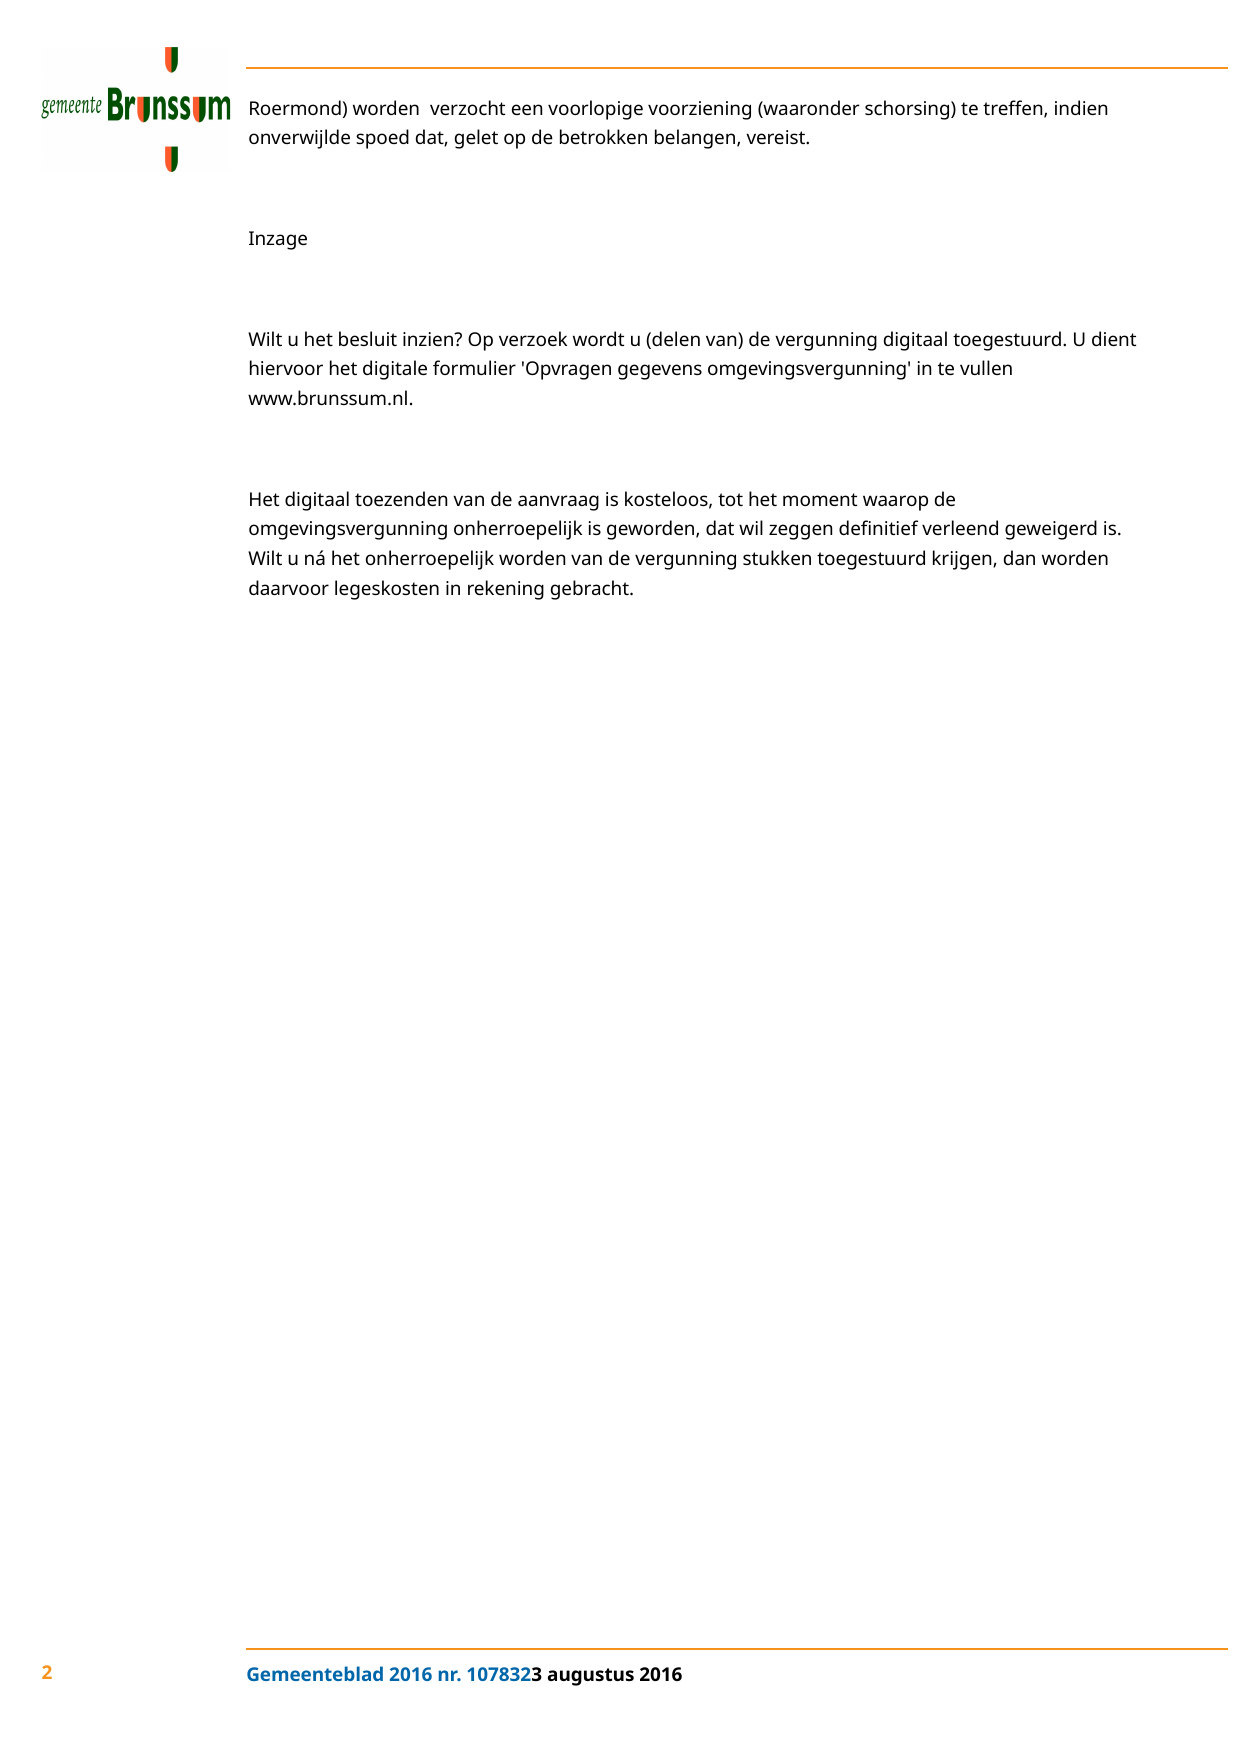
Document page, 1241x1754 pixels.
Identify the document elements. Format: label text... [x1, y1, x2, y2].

text Het digitaal toezenden van de aanvraag is kosteloos, tot het moment waarop de omgevingsvergunning onherroepelijk is geworden, dat wil zeggen definitief verleend geweigerd is. Wilt u ná het onherroepelijk worden van de vergunning stukken toegestuurd krijgen, dan worden daarvoor legeskosten in rekening gebracht. [248, 486, 1152, 601]
text Wilt u het besluit inzien? Op verzoek wordt u (delen van) de vergunning digitaal toegestuurd. U dient hiervoor het digitale formulier 'Opvragen gegevens omgevingsvergunning' in te vullen www.brunssum.nl. [248, 326, 1152, 411]
text Roermond) worden verzocht een voorlopige voorziening (waaronder schorsing) te treffen, indien onverwijlde spoed dat, gelet op de betrokken belangen, vereist. [248, 95, 1152, 150]
text Inzage [248, 225, 1152, 251]
picture [41, 47, 231, 172]
